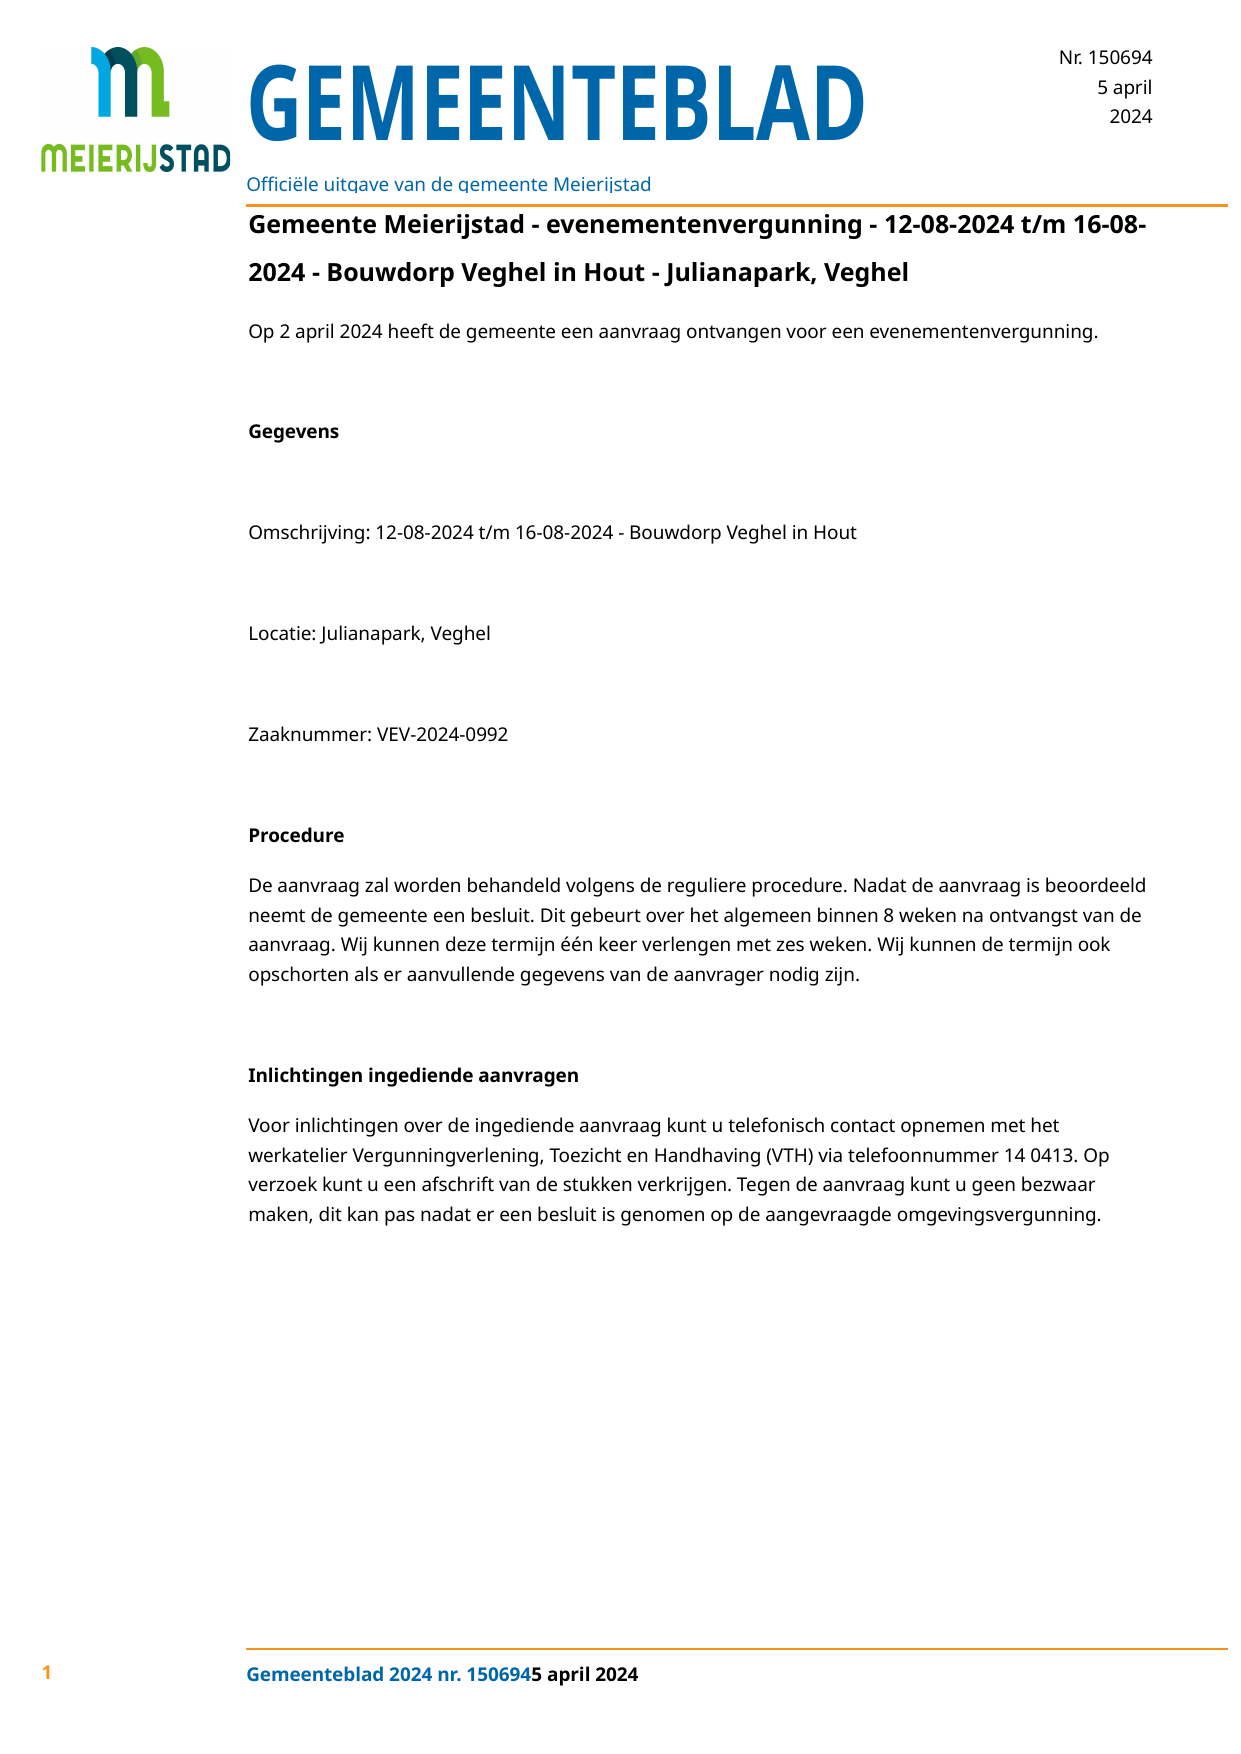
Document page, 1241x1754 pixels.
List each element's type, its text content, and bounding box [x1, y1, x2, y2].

text Procedure [248, 822, 1152, 848]
text De aanvraag zal worden behandeld volgens de reguliere procedure. Nadat de aanvraag is beoordeeld neemt de gemeente een besluit. Dit gebeurt over het algemeen binnen 8 weken na ontvangst van de aanvraag. Wij kunnen deze termijn één keer verlengen met zes weken. Wij kunnen de termijn ook opschorten als er aanvullende gegevens van de aanvrager nodig zijn. [248, 872, 1152, 987]
text Locatie: Julianapark, Veghel [248, 620, 1152, 646]
text Gemeente Meierijstad - evenementenvergunning - 12-08-2024 t/m 16-08-2024 - Bouwdorp Veghel in Hout - Julianapark, Veghel [248, 207, 1152, 288]
picture [41, 47, 231, 172]
text Op 2 april 2024 heeft de gemeente een aanvraag ontvangen voor een evenementenvergunning. [248, 318, 1152, 344]
text Inlichtingen ingediende aanvragen [248, 1062, 1152, 1088]
text Voor inlichtingen over de ingediende aanvraag kunt u telefonisch contact opnemen met het werkatelier Vergunningverlening, Toezicht en Handhaving (VTH) via telefoonnummer 14 0413. Op verzoek kunt u een afschrift van de stukken verkrijgen. Tegen de aanvraag kunt u geen bezwaar maken, dit kan pas nadat er een besluit is genomen op de aangevraagde omgevingsvergunning. [248, 1112, 1152, 1227]
text Omschrijving: 12-08-2024 t/m 16-08-2024 - Bouwdorp Veghel in Hout [248, 519, 1152, 545]
text Zaaknummer: VEV-2024-0992 [248, 721, 1152, 747]
text Gegevens [248, 419, 1152, 444]
